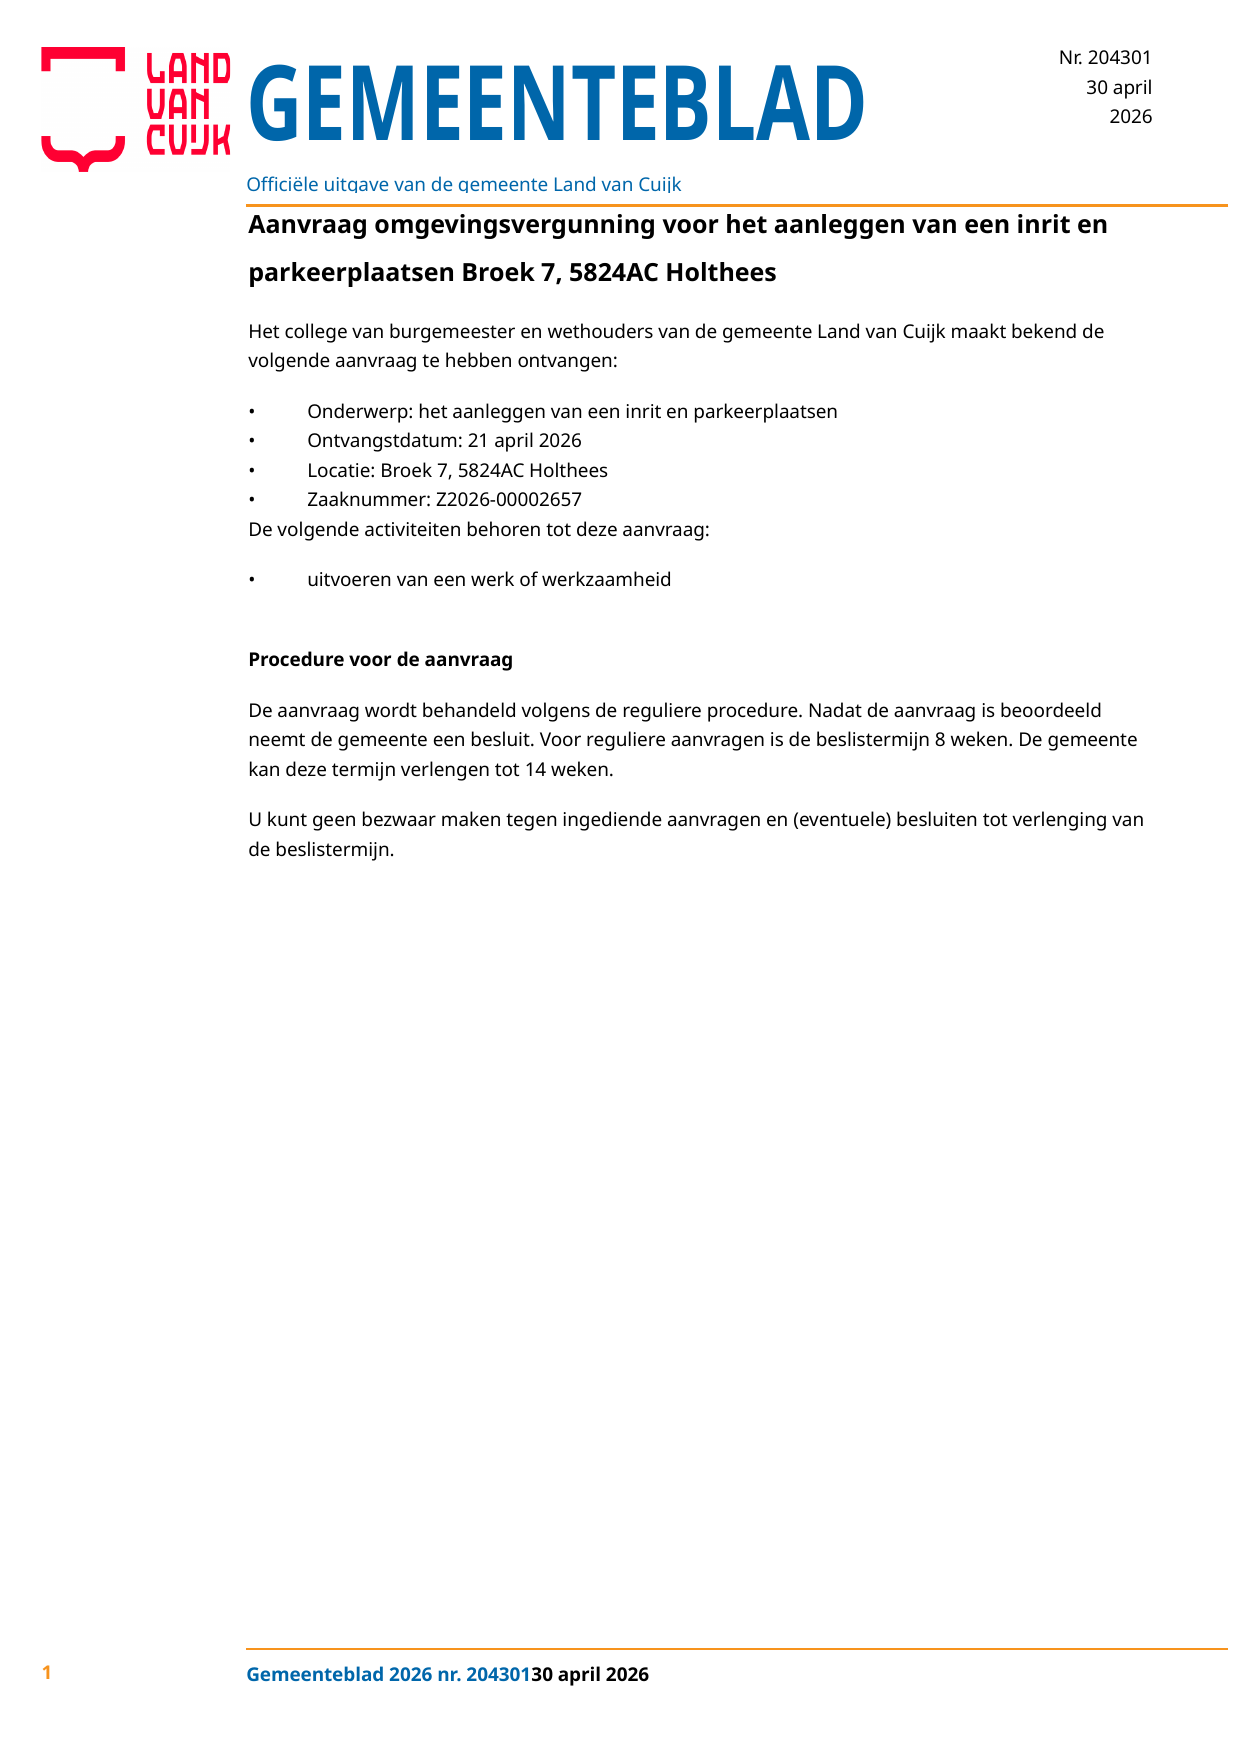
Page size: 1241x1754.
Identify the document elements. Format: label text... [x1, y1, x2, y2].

list Ontvangstdatum: 21 april 2026 [248, 427, 1152, 453]
text Aanvraag omgevingsvergunning voor het aanleggen van een inrit en parkeerplaatsen Broek 7, 5824AC Holthees [248, 207, 1152, 288]
text Procedure voor de aanvraag [248, 647, 1152, 672]
text De aanvraag wordt behandeld volgens de reguliere procedure. Nadat de aanvraag is beoordeeld neemt de gemeente een besluit. Voor reguliere aanvragen is de beslistermijn 8 weken. De gemeente kan deze termijn verlengen tot 14 weken. [248, 697, 1152, 782]
text U kunt geen bezwaar maken tegen ingediende aanvragen en (eventuele) besluiten tot verlenging van de beslistermijn. [248, 807, 1152, 862]
list Onderwerp: het aanleggen van een inrit en parkeerplaatsen [248, 398, 1152, 424]
list Locatie: Broek 7, 5824AC Holthees [248, 457, 1152, 483]
list Zaaknummer: Z2026-00002657 [248, 487, 1152, 512]
text De volgende activiteiten behoren tot deze aanvraag: [248, 516, 1152, 542]
picture [41, 47, 231, 172]
text Het college van burgemeester en wethouders van de gemeente Land van Cuijk maakt bekend de volgende aanvraag te hebben ontvangen: [248, 318, 1152, 373]
list uitvoeren van een werk of werkzaamheid [248, 567, 1152, 592]
